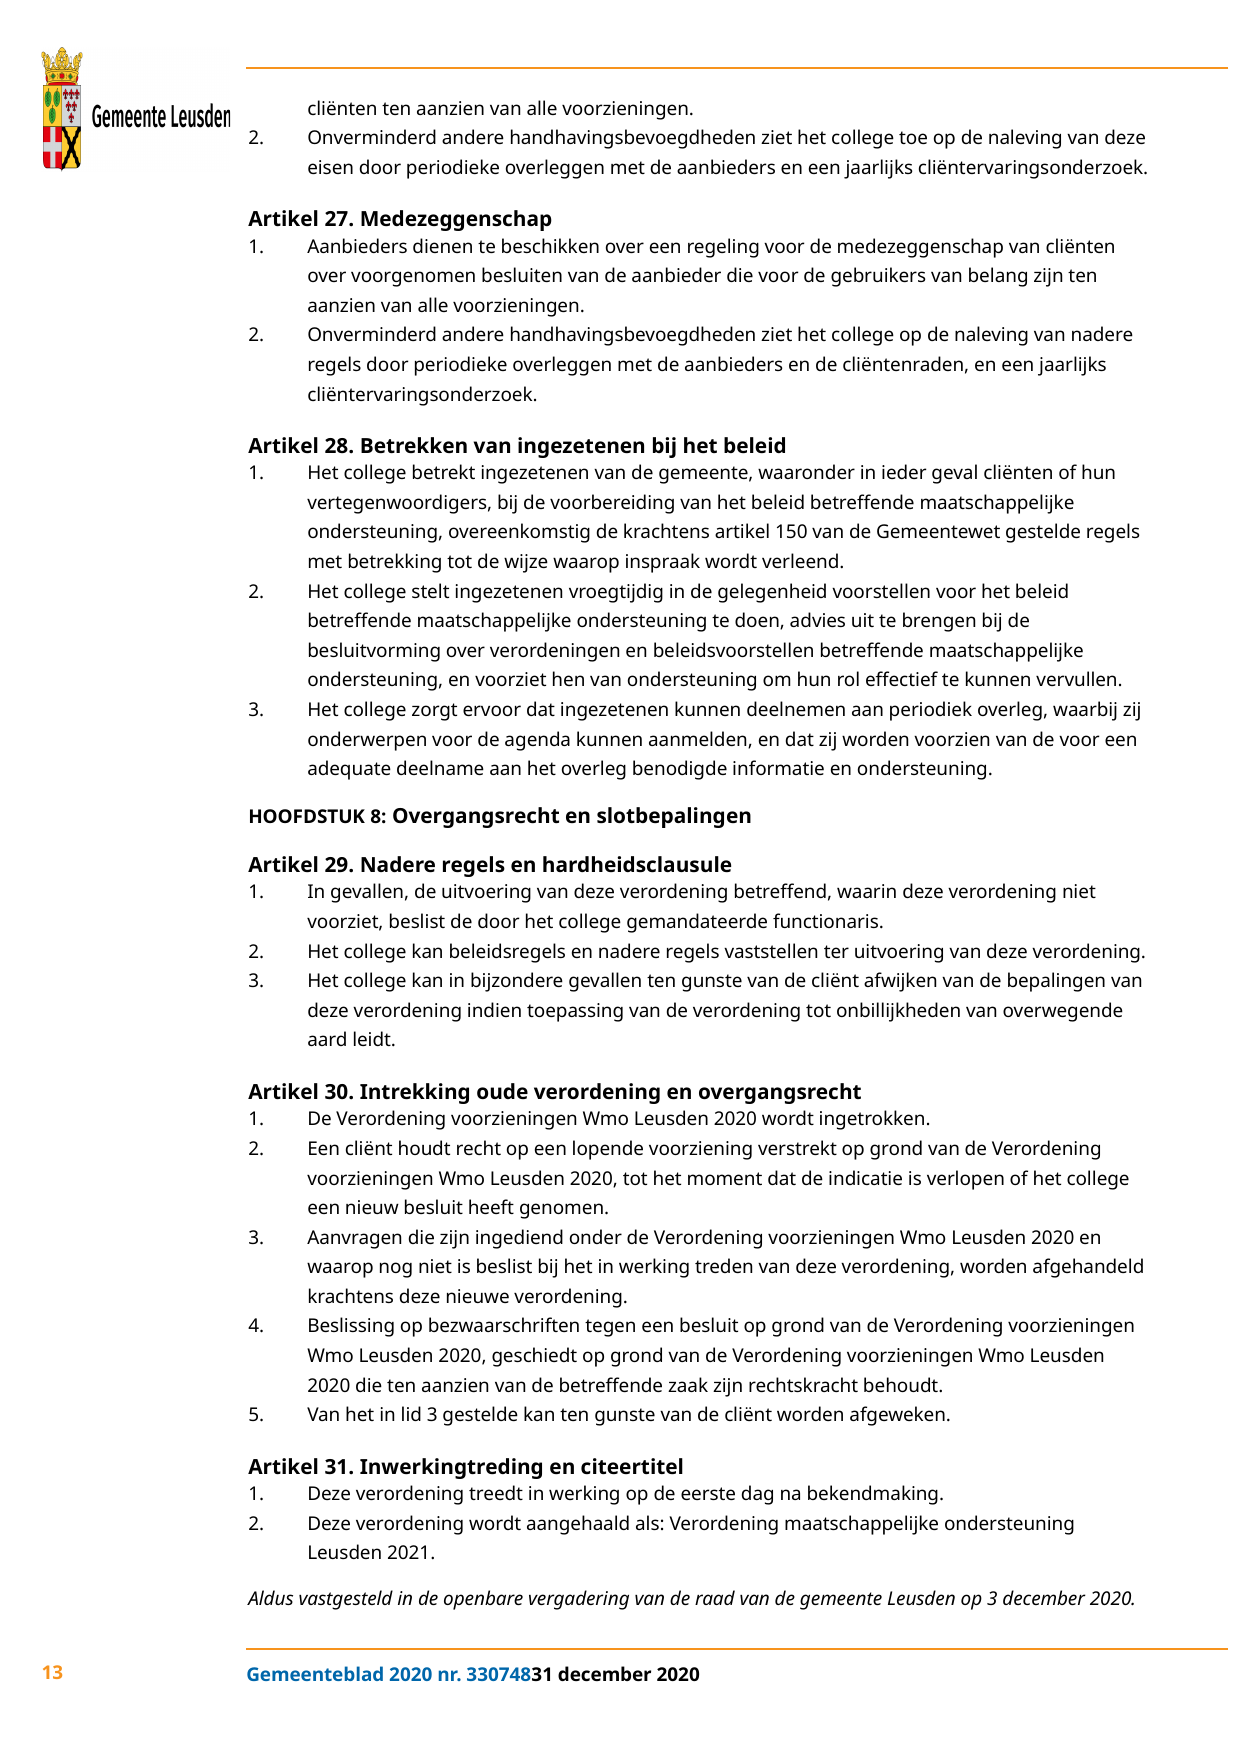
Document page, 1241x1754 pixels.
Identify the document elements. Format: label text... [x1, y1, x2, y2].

list Deze verordening treedt in werking op de eerste dag na bekendmaking. [248, 1480, 1152, 1506]
list Het college stelt ingezetenen vroegtijdig in de gelegenheid voorstellen voor het beleid betreffende maatschappelijke ondersteuning te doen, advies uit te brengen bij de besluitvorming over verordeningen en beleidsvoorstellen betreffende maatschappelijke ondersteuning, en voorziet hen van ondersteuning om hun rol effectief te kunnen vervullen. [248, 578, 1152, 692]
picture [41, 47, 231, 172]
text Artikel 30. Intrekking oude verordening en overgangsrecht [248, 1077, 1152, 1106]
list cliënten ten aanzien van alle voorzieningen. [248, 95, 1152, 121]
text HOOFDSTUK 8: Overgangsrecht en slotbepalingen [248, 801, 1152, 829]
list Onverminderd andere handhavingsbevoegdheden ziet het college op de naleving van nadere regels door periodieke overleggen met de aanbieders en de cliëntenraden, en een jaarlijks cliëntervaringsonderzoek. [248, 322, 1152, 406]
list Aanbieders dienen te beschikken over een regeling voor de medezeggenschap van cliënten over voorgenomen besluiten van de aanbieder die voor de gebruikers van belang zijn ten aanzien van alle voorzieningen. [248, 233, 1152, 318]
list De Verordening voorzieningen Wmo Leusden 2020 wordt ingetrokken. [248, 1106, 1152, 1131]
list Beslissing op bezwaarschriften tegen een besluit op grond van de Verordening voorzieningen Wmo Leusden 2020, geschiedt op grond van de Verordening voorzieningen Wmo Leusden 2020 die ten aanzien van de betreffende zaak zijn rechtskracht behoudt. [248, 1313, 1152, 1397]
list Een cliënt houdt recht op een lopende voorziening verstrekt op grond van de Verordening voorzieningen Wmo Leusden 2020, tot het moment dat de indicatie is verlopen of het college een nieuw besluit heeft genomen. [248, 1135, 1152, 1220]
list Het college kan beleidsregels en nadere regels vaststellen ter uitvoering van deze verordening. [248, 938, 1152, 964]
list Het college betrekt ingezetenen van de gemeente, waaronder in ieder geval cliënten of hun vertegenwoordigers, bij de voorbereiding van het beleid betreffende maatschappelijke ondersteuning, overeenkomstig de krachtens artikel 150 van de Gemeentewet gestelde regels met betrekking tot de wijze waarop inspraak wordt verleend. [248, 459, 1152, 574]
list Aanvragen die zijn ingediend onder de Verordening voorzieningen Wmo Leusden 2020 en waarop nog niet is beslist bij het in werking treden van deze verordening, worden afgehandeld krachtens deze nieuwe verordening. [248, 1224, 1152, 1309]
text Artikel 28. Betrekken van ingezetenen bij het beleid [248, 431, 1152, 459]
text Aldus vastgesteld in de openbare vergadering van de raad van de gemeente Leusden op 3 december 2020. [248, 1585, 1152, 1611]
list In gevallen, de uitvoering van deze verordening betreffend, waarin deze verordening niet voorziet, beslist de door het college gemandateerde functionaris. [248, 879, 1152, 934]
list Het college kan in bijzondere gevallen ten gunste van de cliënt afwijken van de bepalingen van deze verordening indien toepassing van de verordening tot onbillijkheden van overwegende aard leidt. [248, 967, 1152, 1052]
text Artikel 29. Nadere regels en hardheidsclausule [248, 850, 1152, 879]
list Het college zorgt ervoor dat ingezetenen kunnen deelnemen aan periodiek overleg, waarbij zij onderwerpen voor de agenda kunnen aanmelden, en dat zij worden voorzien van de voor een adequate deelname aan het overleg benodigde informatie en ondersteuning. [248, 696, 1152, 781]
list Van het in lid 3 gestelde kan ten gunste van de cliënt worden afgeweken. [248, 1401, 1152, 1427]
list Deze verordening wordt aangehaald als: Verordening maatschappelijke ondersteuning Leusden 2021. [248, 1510, 1152, 1565]
text Artikel 27. Medezeggenschap [248, 204, 1152, 233]
text Artikel 31. Inwerkingtreding en citeertitel [248, 1452, 1152, 1480]
list Onverminderd andere handhavingsbevoegdheden ziet het college toe op de naleving van deze eisen door periodieke overleggen met de aanbieders en een jaarlijks cliëntervaringsonderzoek. [248, 124, 1152, 180]
